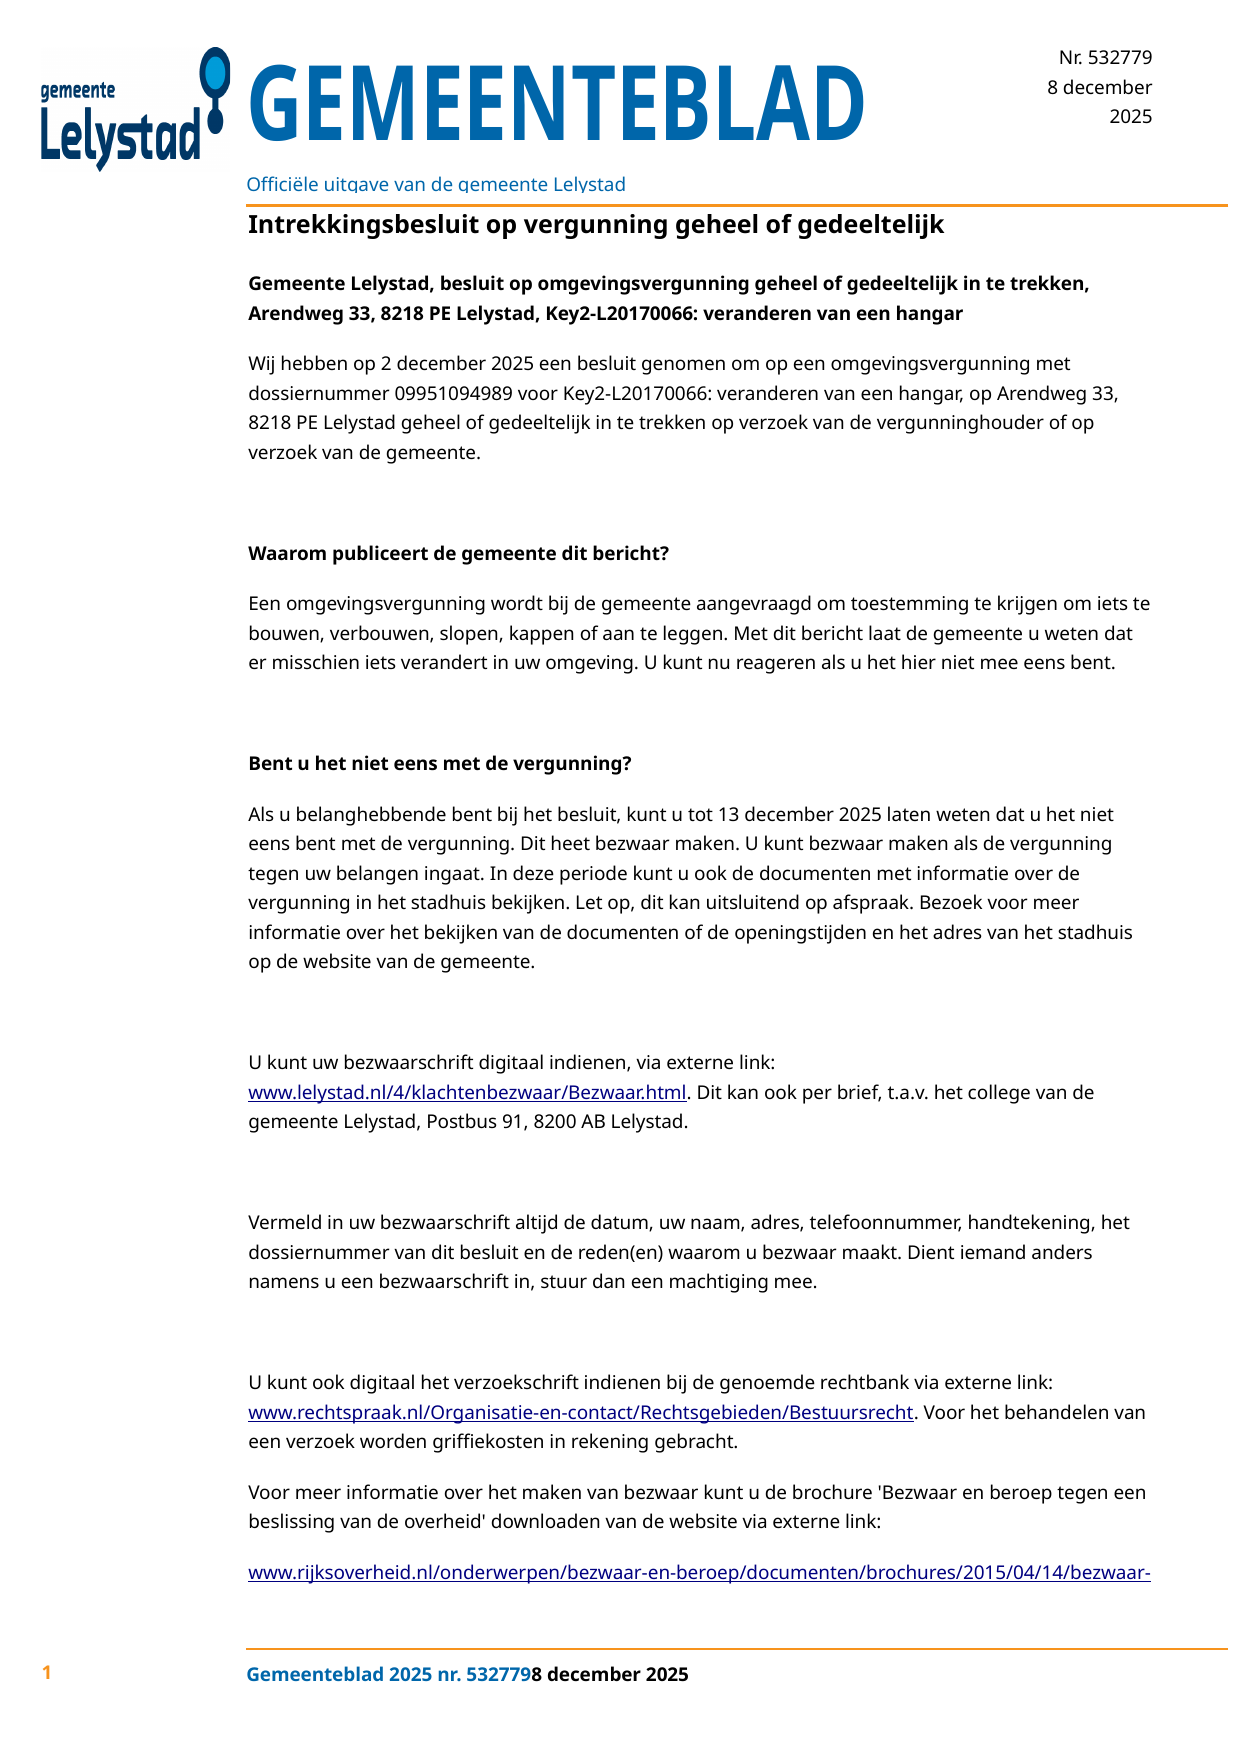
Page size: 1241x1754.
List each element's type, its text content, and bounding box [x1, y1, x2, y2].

text www.rijksoverheid.nl/onderwerpen/bezwaar-en-beroep/documenten/brochures/2015/04/14/bezwaar- [248, 1559, 1152, 1585]
text Een omgevingsvergunning wordt bij de gemeente aangevraagd om toestemming te krijgen om iets te bouwen, verbouwen, slopen, kappen of aan te leggen. Met dit bericht laat de gemeente u weten dat er misschien iets verandert in uw omgeving. U kunt nu reageren als u het hier niet mee eens bent. [248, 590, 1152, 675]
text Bent u het niet eens met de vergunning? [248, 750, 1152, 776]
text Voor meer informatie over het maken van bezwaar kunt u de brochure 'Bezwaar en beroep tegen een beslissing van de overheid' downloaden van de website via externe link: [248, 1479, 1152, 1534]
text Waarom publiceert de gemeente dit bericht? [248, 540, 1152, 566]
text Gemeente Lelystad, besluit op omgevingsvergunning geheel of gedeeltelijk in te trekken, Arendweg 33, 8218 PE Lelystad, Key2-L20170066: veranderen van een hangar [248, 270, 1152, 326]
text Wij hebben op 2 december 2025 een besluit genomen om op een omgevingsvergunning met dossiernummer 09951094989 voor Key2-L20170066: veranderen van een hangar, op Arendweg 33, 8218 PE Lelystad geheel of gedeeltelijk in te trekken op verzoek van de vergunninghouder of op verzoek van de gemeente. [248, 350, 1152, 465]
text Vermeld in uw bezwaarschrift altijd de datum, uw naam, adres, telefoonnummer, handtekening, het dossiernummer van dit besluit en de reden(en) waarom u bezwaar maakt. Dient iemand anders namens u een bezwaarschrift in, stuur dan een machtiging mee. [248, 1209, 1152, 1294]
text Als u belanghebbende bent bij het besluit, kunt u tot 13 december 2025 laten weten dat u het niet eens bent met de vergunning. Dit heet bezwaar maken. U kunt bezwaar maken als de vergunning tegen uw belangen ingaat. In deze periode kunt u ook de documenten met informatie over de vergunning in het stadhuis bekijken. Let op, dit kan uitsluitend op afspraak. Bezoek voor meer informatie over het bekijken van de documenten of de openingstijden en het adres van het stadhuis op de website van de gemeente. [248, 801, 1152, 974]
picture [41, 47, 231, 172]
text Intrekkingsbesluit op vergunning geheel of gedeeltelijk [248, 207, 1152, 241]
text U kunt uw bezwaarschrift digitaal indienen, via externe link: www.lelystad.nl/4/klachtenbezwaar/Bezwaar.html. Dit kan ook per brief, t.a.v. het college van de gemeente Lelystad, Postbus 91, 8200 AB Lelystad. [248, 1049, 1152, 1134]
text U kunt ook digitaal het verzoekschrift indienen bij de genoemde rechtbank via externe link: www.rechtspraak.nl/Organisatie-en-contact/Rechtsgebieden/Bestuursrecht. Voor het behandelen van een verzoek worden griffiekosten in rekening gebracht. [248, 1369, 1152, 1454]
